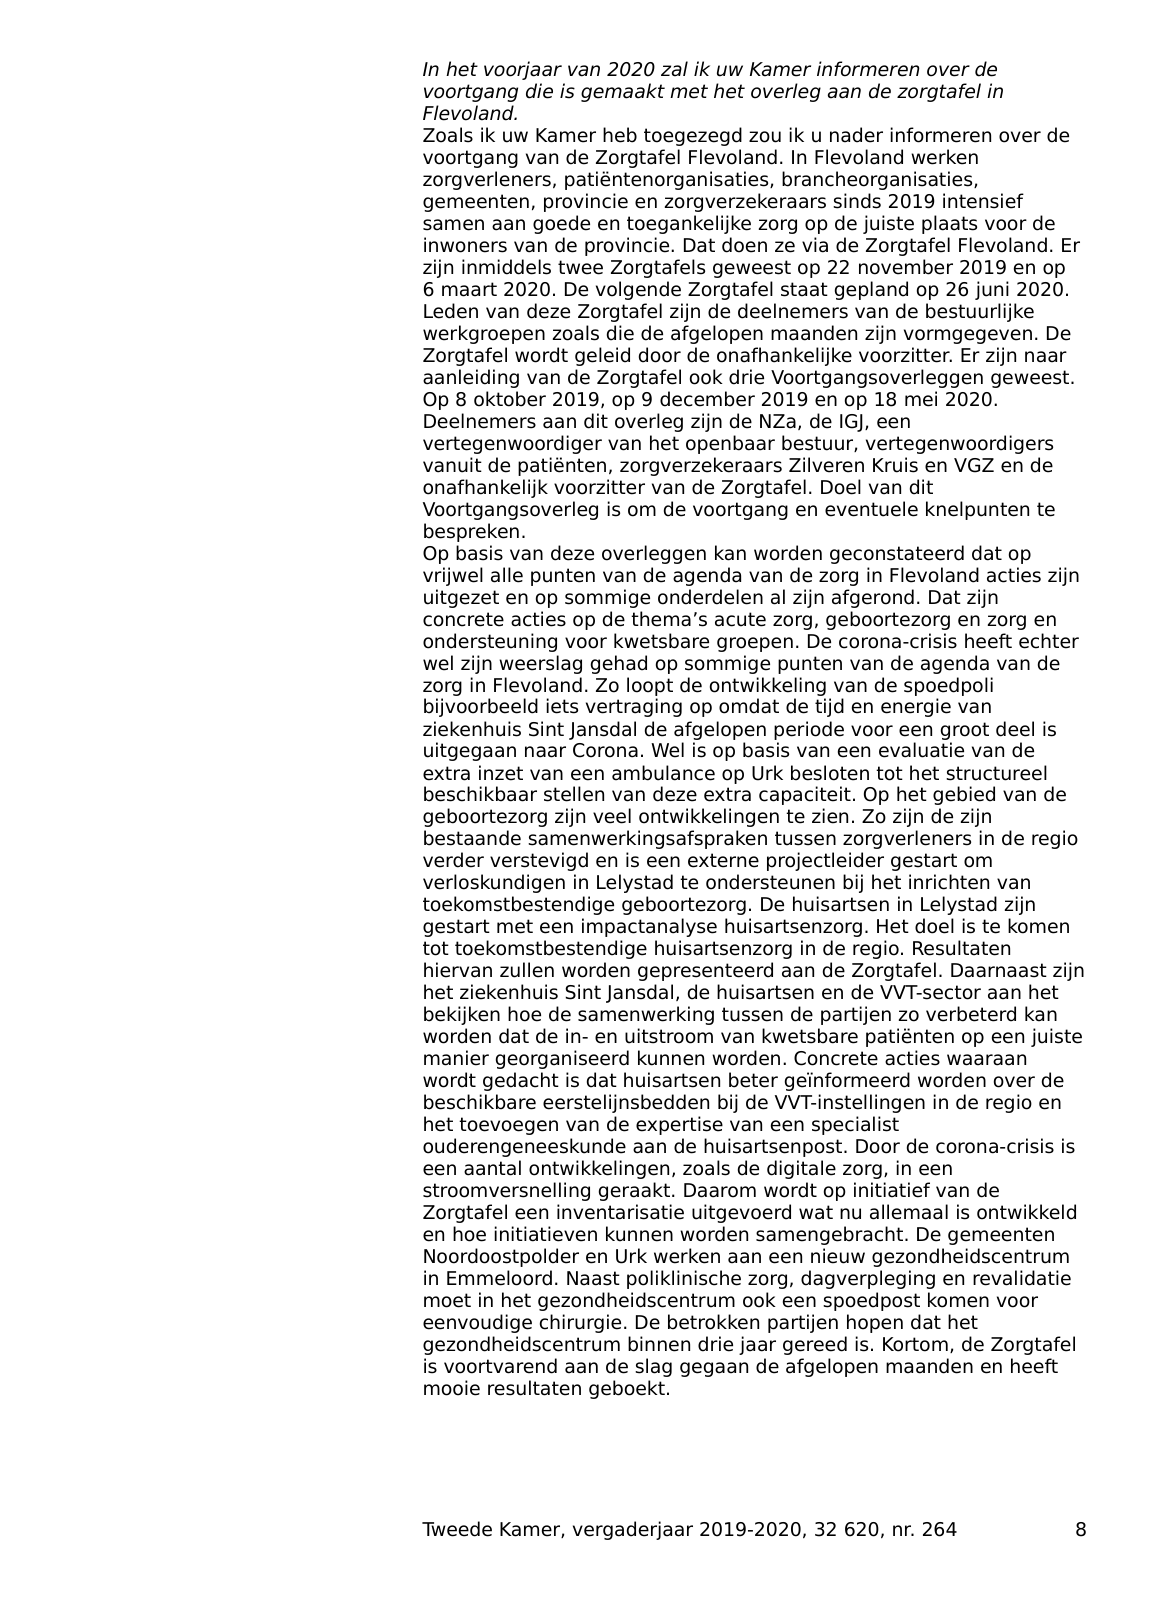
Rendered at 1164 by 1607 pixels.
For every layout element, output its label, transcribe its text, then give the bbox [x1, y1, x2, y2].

text In het voorjaar van 2020 zal ik uw Kamer informeren over de voortgang die is gemaakt met het overleg aan de zorgtafel in Flevoland. [422, 59, 1087, 125]
text Op basis van deze overleggen kan worden geconstateerd dat op vrijwel alle punten van de agenda van de zorg in Flevoland acties zijn uitgezet en op sommige onderdelen al zijn afgerond. Dat zijn concrete acties op de thema’s acute zorg, geboortezorg en zorg en ondersteuning voor kwetsbare groepen. De corona-crisis heeft echter wel zijn weerslag gehad op sommige punten van de agenda van de zorg in Flevoland. Zo loopt de ontwikkeling van de spoedpoli bijvoorbeeld iets vertraging op omdat de tijd en energie van ziekenhuis Sint Jansdal de afgelopen periode voor een groot deel is uitgegaan naar Corona. Wel is op basis van een evaluatie van de extra inzet van een ambulance op Urk besloten tot het structureel beschikbaar stellen van deze extra capaciteit. Op het gebied van de geboortezorg zijn veel ontwikkelingen te zien. Zo zijn de zijn bestaande samenwerkingsafspraken tussen zorgverleners in de regio verder verstevigd en is een externe projectleider gestart om verloskundigen in Lelystad te ondersteunen bij het inrichten van toekomstbestendige geboortezorg. De huisartsen in Lelystad zijn gestart met een impactanalyse huisartsenzorg. Het doel is te komen tot toekomstbestendige huisartsenzorg in de regio. Resultaten hiervan zullen worden gepresenteerd aan de Zorgtafel. Daarnaast zijn het ziekenhuis Sint Jansdal, de huisartsen en de VVT-sector aan het bekijken hoe de samenwerking tussen de partijen zo verbeterd kan worden dat de in- en uitstroom van kwetsbare patiënten op een juiste manier georganiseerd kunnen worden. Concrete acties waaraan wordt gedacht is dat huisartsen beter geïnformeerd worden over de beschikbare eerstelijnsbedden bij de VVT-instellingen in de regio en het toevoegen van de expertise van een specialist ouderengeneeskunde aan de huisartsenpost. Door de corona-crisis is een aantal ontwikkelingen, zoals de digitale zorg, in een stroomversnelling geraakt. Daarom wordt op initiatief van de Zorgtafel een inventarisatie uitgevoerd wat nu allemaal is ontwikkeld en hoe initiatieven kunnen worden samengebracht. De gemeenten Noordoostpolder en Urk werken aan een nieuw gezondheidscentrum in Emmeloord. Naast poliklinische zorg, dagverpleging en revalidatie moet in het gezondheidscentrum ook een spoedpost komen voor eenvoudige chirurgie. De betrokken partijen hopen dat het gezondheidscentrum binnen drie jaar gereed is. Kortom, de Zorgtafel is voortvarend aan de slag gegaan de afgelopen maanden en heeft mooie resultaten geboekt. [422, 543, 1087, 1400]
text Zoals ik uw Kamer heb toegezegd zou ik u nader informeren over de voortgang van de Zorgtafel Flevoland. In Flevoland werken zorgverleners, patiëntenorganisaties, brancheorganisaties, gemeenten, provincie en zorgverzekeraars sinds 2019 intensief samen aan goede en toegankelijke zorg op de juiste plaats voor de inwoners van de provincie. Dat doen ze via de Zorgtafel Flevoland. Er zijn inmiddels twee Zorgtafels geweest op 22 november 2019 en op 6 maart 2020. De volgende Zorgtafel staat gepland op 26 juni 2020. Leden van deze Zorgtafel zijn de deelnemers van de bestuurlijke werkgroepen zoals die de afgelopen maanden zijn vormgegeven. De Zorgtafel wordt geleid door de onafhankelijke voorzitter. Er zijn naar aanleiding van de Zorgtafel ook drie Voortgangsoverleggen geweest. Op 8 oktober 2019, op 9 december 2019 en op 18 mei 2020. Deelnemers aan dit overleg zijn de NZa, de IGJ, een vertegenwoordiger van het openbaar bestuur, vertegenwoordigers vanuit de patiënten, zorgverzekeraars Zilveren Kruis en VGZ en de onafhankelijk voorzitter van de Zorgtafel. Doel van dit Voortgangsoverleg is om de voortgang en eventuele knelpunten te bespreken. [422, 125, 1087, 543]
